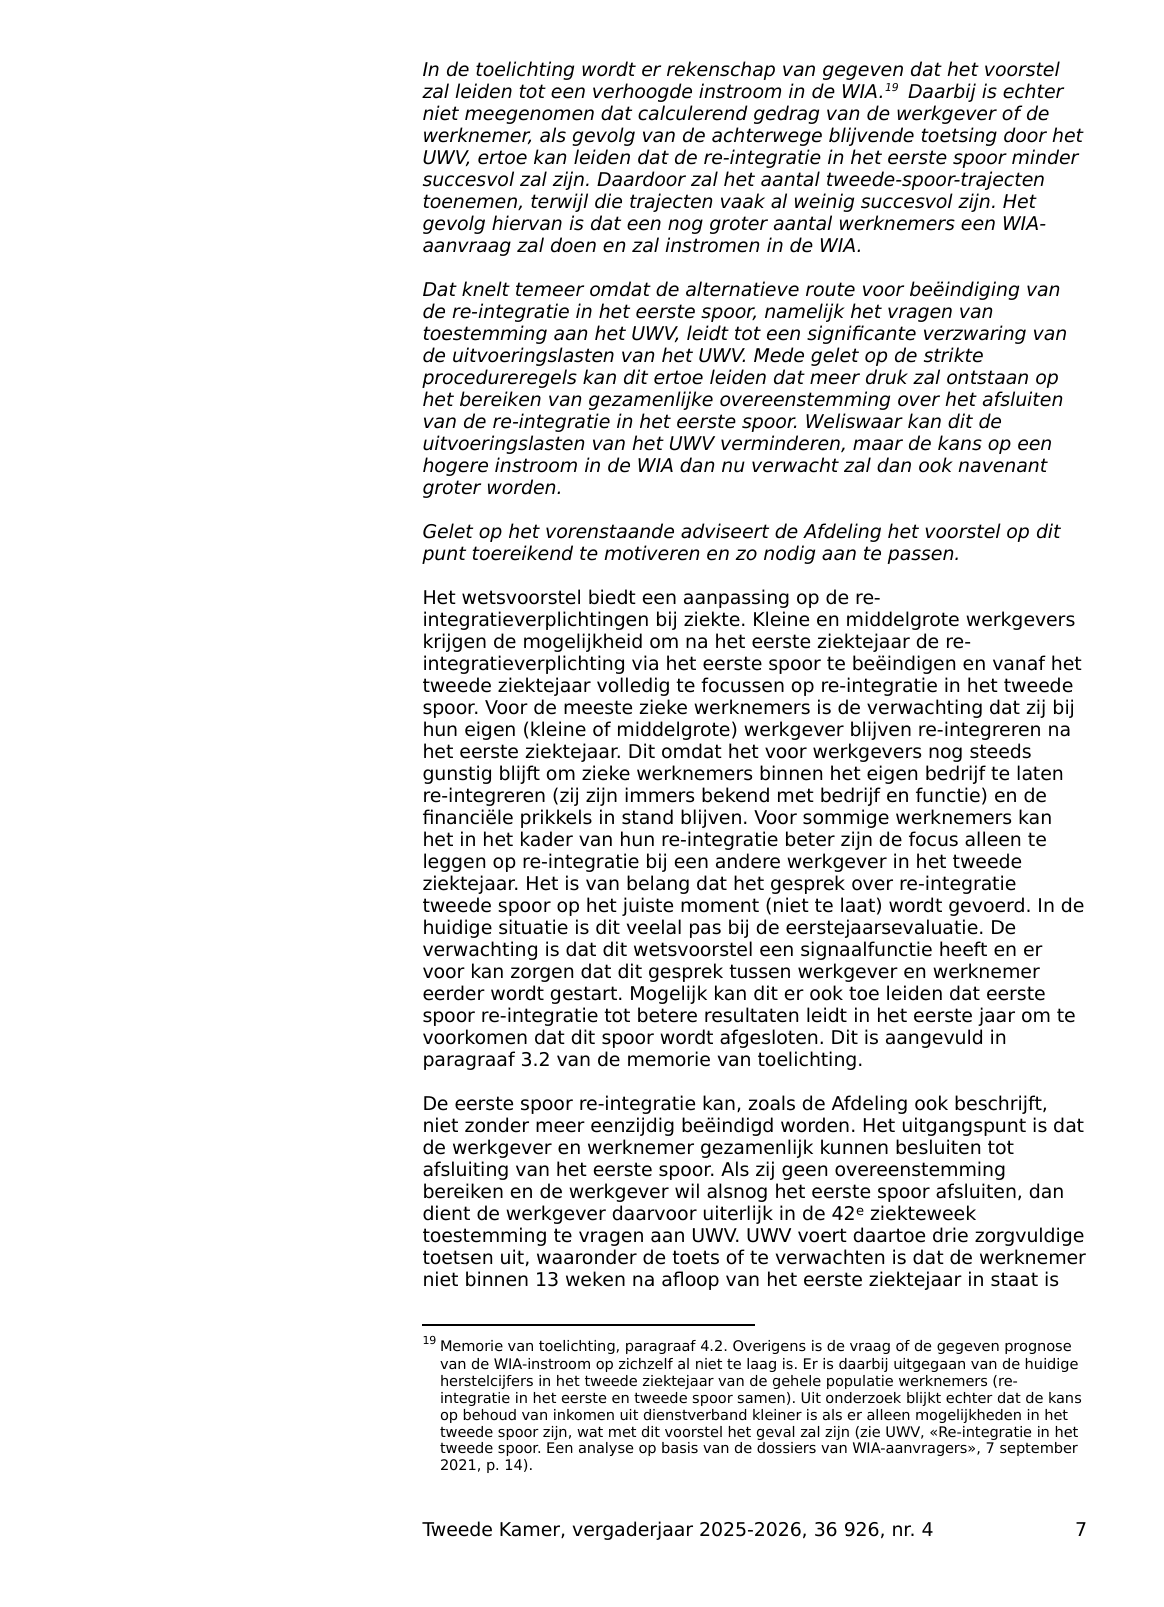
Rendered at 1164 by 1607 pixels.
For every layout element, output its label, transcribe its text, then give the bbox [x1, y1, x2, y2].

text Memorie van toelichting, paragraaf 4.2. Overigens is de vraag of de gegeven prognose van de WIA-instroom op zichzelf al niet te laag is. Er is daarbij uitgegaan van de huidige herstelcijfers in het tweede ziektejaar van de gehele populatie werknemers (re-integratie in het eerste en tweede spoor samen). Uit onderzoek blijkt echter dat de kans op behoud van inkomen uit dienstverband kleiner is als er alleen mogelijkheden in het tweede spoor zijn, wat met dit voorstel het geval zal zijn (zie UWV, «Re-integratie in het tweede spoor. Een analyse op basis van de dossiers van WIA-aanvragers», 7 september 2021, p. 14). [422, 1334, 1087, 1474]
text Dat knelt temeer omdat de alternatieve route voor beëindiging van de re-integratie in het eerste spoor, namelijk het vragen van toestemming aan het UWV, leidt tot een significante verzwaring van de uitvoeringslasten van het UWV. Mede gelet op de strikte procedureregels kan dit ertoe leiden dat meer druk zal ontstaan op het bereiken van gezamenlijke overeenstemming over het afsluiten van de re-integratie in het eerste spoor. Weliswaar kan dit de uitvoeringslasten van het UWV verminderen, maar de kans op een hogere instroom in de WIA dan nu verwacht zal dan ook navenant groter worden. [422, 279, 1087, 499]
text In de toelichting wordt er rekenschap van gegeven dat het voorstel zal leiden tot een verhoogde instroom in de WIA. Daarbij is echter niet meegenomen dat calculerend gedrag van de werkgever of de werknemer, als gevolg van de achterwege blijvende toetsing door het UWV, ertoe kan leiden dat de re-integratie in het eerste spoor minder succesvol zal zijn. Daardoor zal het aantal tweede-spoor-trajecten toenemen, terwijl die trajecten vaak al weinig succesvol zijn. Het gevolg hiervan is dat een nog groter aantal werknemers een WIA-aanvraag zal doen en zal instromen in de WIA. [422, 59, 1087, 257]
text Gelet op het vorenstaande adviseert de Afdeling het voorstel op dit punt toereikend te motiveren en zo nodig aan te passen. [422, 521, 1087, 565]
text Het wetsvoorstel biedt een aanpassing op de re-integratieverplichtingen bij ziekte. Kleine en middelgrote werkgevers krijgen de mogelijkheid om na het eerste ziektejaar de re-integratieverplichting via het eerste spoor te beëindigen en vanaf het tweede ziektejaar volledig te focussen op re-integratie in het tweede spoor. Voor de meeste zieke werknemers is de verwachting dat zij bij hun eigen (kleine of middelgrote) werkgever blijven re-integreren na het eerste ziektejaar. Dit omdat het voor werkgevers nog steeds gunstig blijft om zieke werknemers binnen het eigen bedrijf te laten re-integreren (zij zijn immers bekend met bedrijf en functie) en de financiële prikkels in stand blijven. Voor sommige werknemers kan het in het kader van hun re-integratie beter zijn de focus alleen te leggen op re-integratie bij een andere werkgever in het tweede ziektejaar. Het is van belang dat het gesprek over re-integratie tweede spoor op het juiste moment (niet te laat) wordt gevoerd. In de huidige situatie is dit veelal pas bij de eerstejaarsevaluatie. De verwachting is dat dit wetsvoorstel een signaalfunctie heeft en er voor kan zorgen dat dit gesprek tussen werkgever en werknemer eerder wordt gestart. Mogelijk kan dit er ook toe leiden dat eerste spoor re-integratie tot betere resultaten leidt in het eerste jaar om te voorkomen dat dit spoor wordt afgesloten. Dit is aangevuld in paragraaf 3.2 van de memorie van toelichting. [422, 587, 1087, 1071]
text De eerste spoor re-integratie kan, zoals de Afdeling ook beschrijft, niet zonder meer eenzijdig beëindigd worden. Het uitgangspunt is dat de werkgever en werknemer gezamenlijk kunnen besluiten tot afsluiting van het eerste spoor. Als zij geen overeenstemming bereiken en de werkgever wil alsnog het eerste spoor afsluiten, dan dient de werkgever daarvoor uiterlijk in de 42e ziekteweek toestemming te vragen aan UWV. UWV voert daartoe drie zorgvuldige toetsen uit, waaronder de toets of te verwachten is dat de werknemer niet binnen 13 weken na afloop van het eerste ziektejaar in staat is [422, 1093, 1087, 1291]
